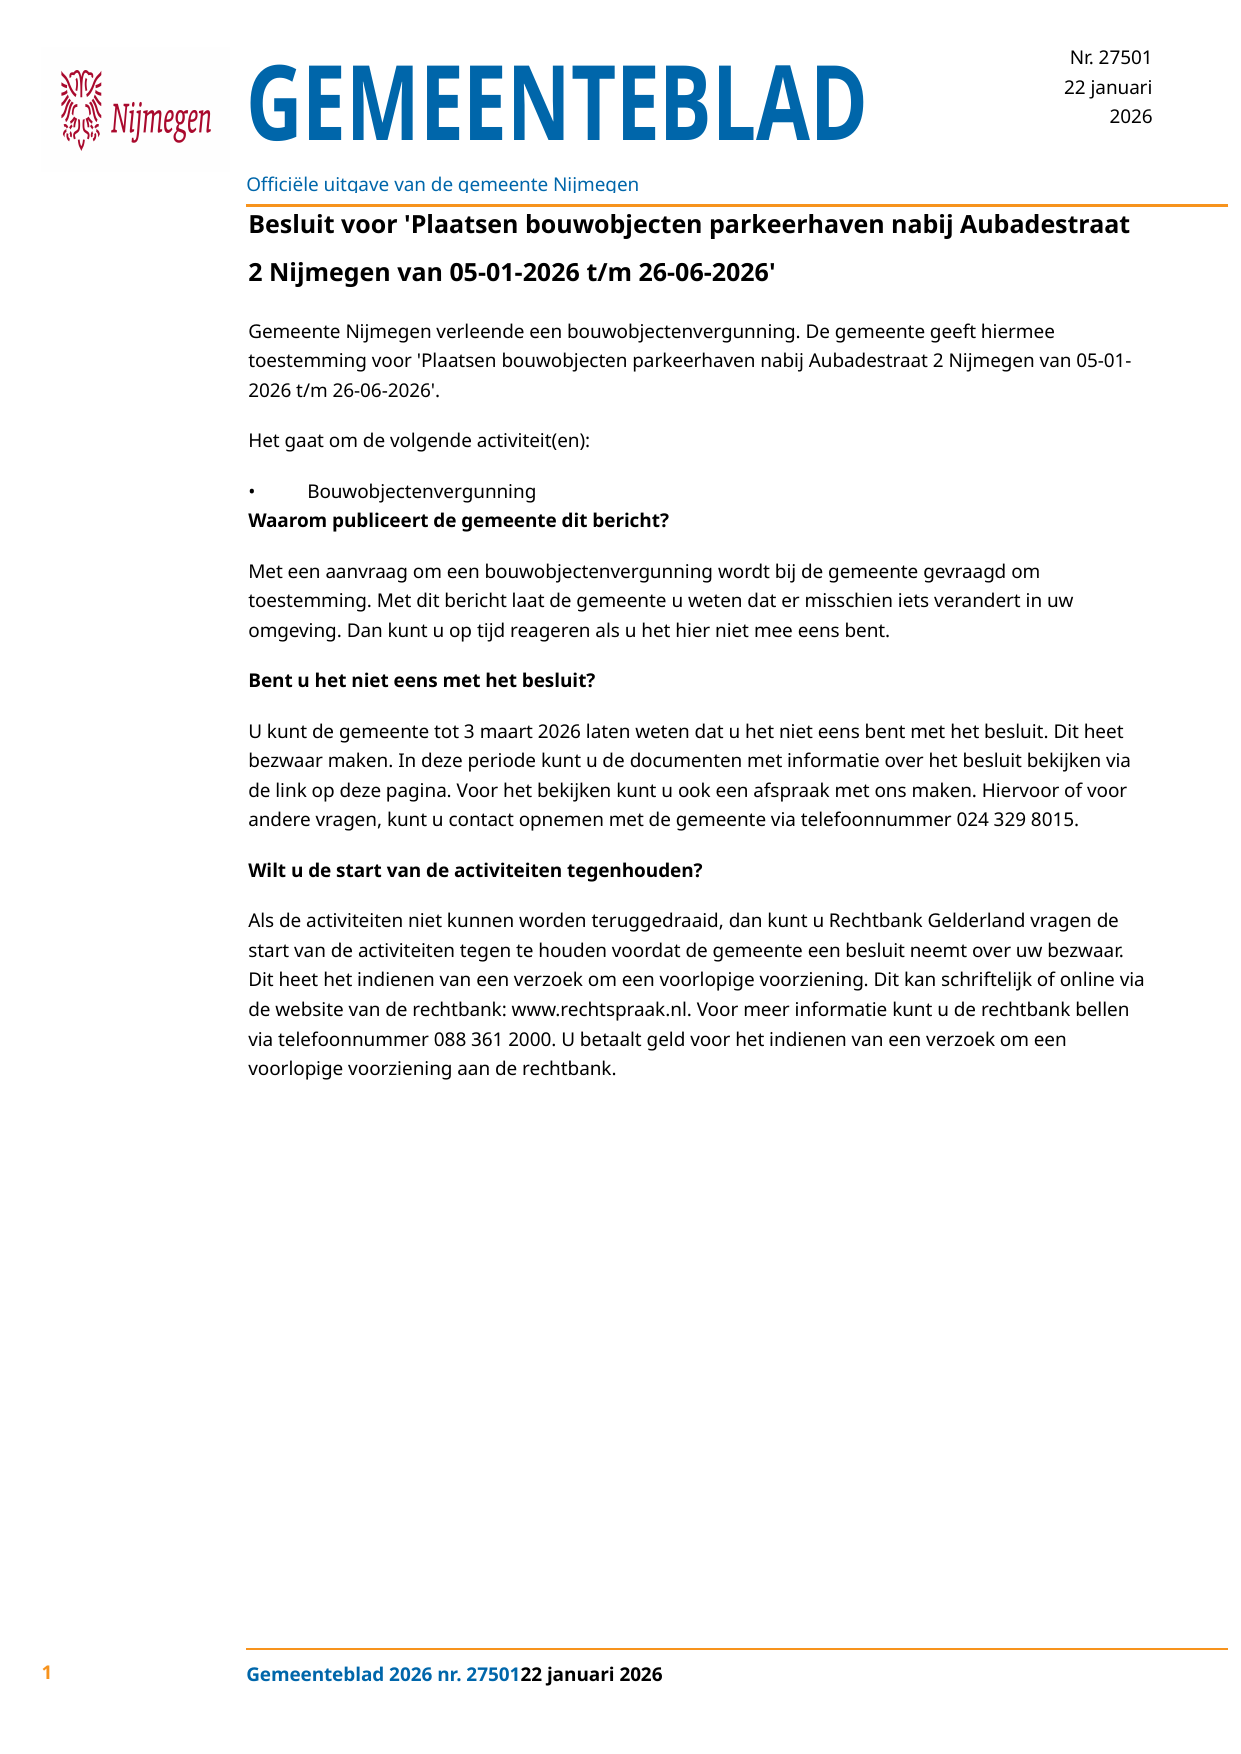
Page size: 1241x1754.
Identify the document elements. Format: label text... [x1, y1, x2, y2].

text Gemeente Nijmegen verleende een bouwobjectenvergunning. De gemeente geeft hiermee toestemming voor 'Plaatsen bouwobjecten parkeerhaven nabij Aubadestraat 2 Nijmegen van 05-01-2026 t/m 26-06-2026'. [248, 318, 1152, 403]
picture [41, 47, 231, 172]
text Met een aanvraag om een bouwobjectenvergunning wordt bij de gemeente gevraagd om toestemming. Met dit bericht laat de gemeente u weten dat er misschien iets verandert in uw omgeving. Dan kunt u op tijd reageren als u het hier niet mee eens bent. [248, 558, 1152, 643]
text Waarom publiceert de gemeente dit bericht? [248, 507, 1152, 533]
text U kunt de gemeente tot 3 maart 2026 laten weten dat u het niet eens bent met het besluit. Dit heet bezwaar maken. In deze periode kunt u de documenten met informatie over het besluit bekijken via de link op deze pagina. Voor het bekijken kunt u ook een afspraak met ons maken. Hiervoor of voor andere vragen, kunt u contact opnemen met de gemeente via telefoonnummer 024 329 8015. [248, 718, 1152, 832]
list Bouwobjectenvergunning [248, 478, 1152, 504]
text Besluit voor 'Plaatsen bouwobjecten parkeerhaven nabij Aubadestraat 2 Nijmegen van 05-01-2026 t/m 26-06-2026' [248, 207, 1152, 288]
text Bent u het niet eens met het besluit? [248, 667, 1152, 693]
text Wilt u de start van de activiteiten tegenhouden? [248, 857, 1152, 883]
text Het gaat om de volgende activiteit(en): [248, 427, 1152, 453]
text Als de activiteiten niet kunnen worden teruggedraaid, dan kunt u Rechtbank Gelderland vragen de start van de activiteiten tegen te houden voordat de gemeente een besluit neemt over uw bezwaar. Dit heet het indienen van een verzoek om een voorlopige voorziening. Dit kan schriftelijk of online via de website van de rechtbank: www.rechtspraak.nl. Voor meer informatie kunt u de rechtbank bellen via telefoonnummer 088 361 2000. U betaalt geld voor het indienen van een verzoek om een voorlopige voorziening aan de rechtbank. [248, 907, 1152, 1081]
